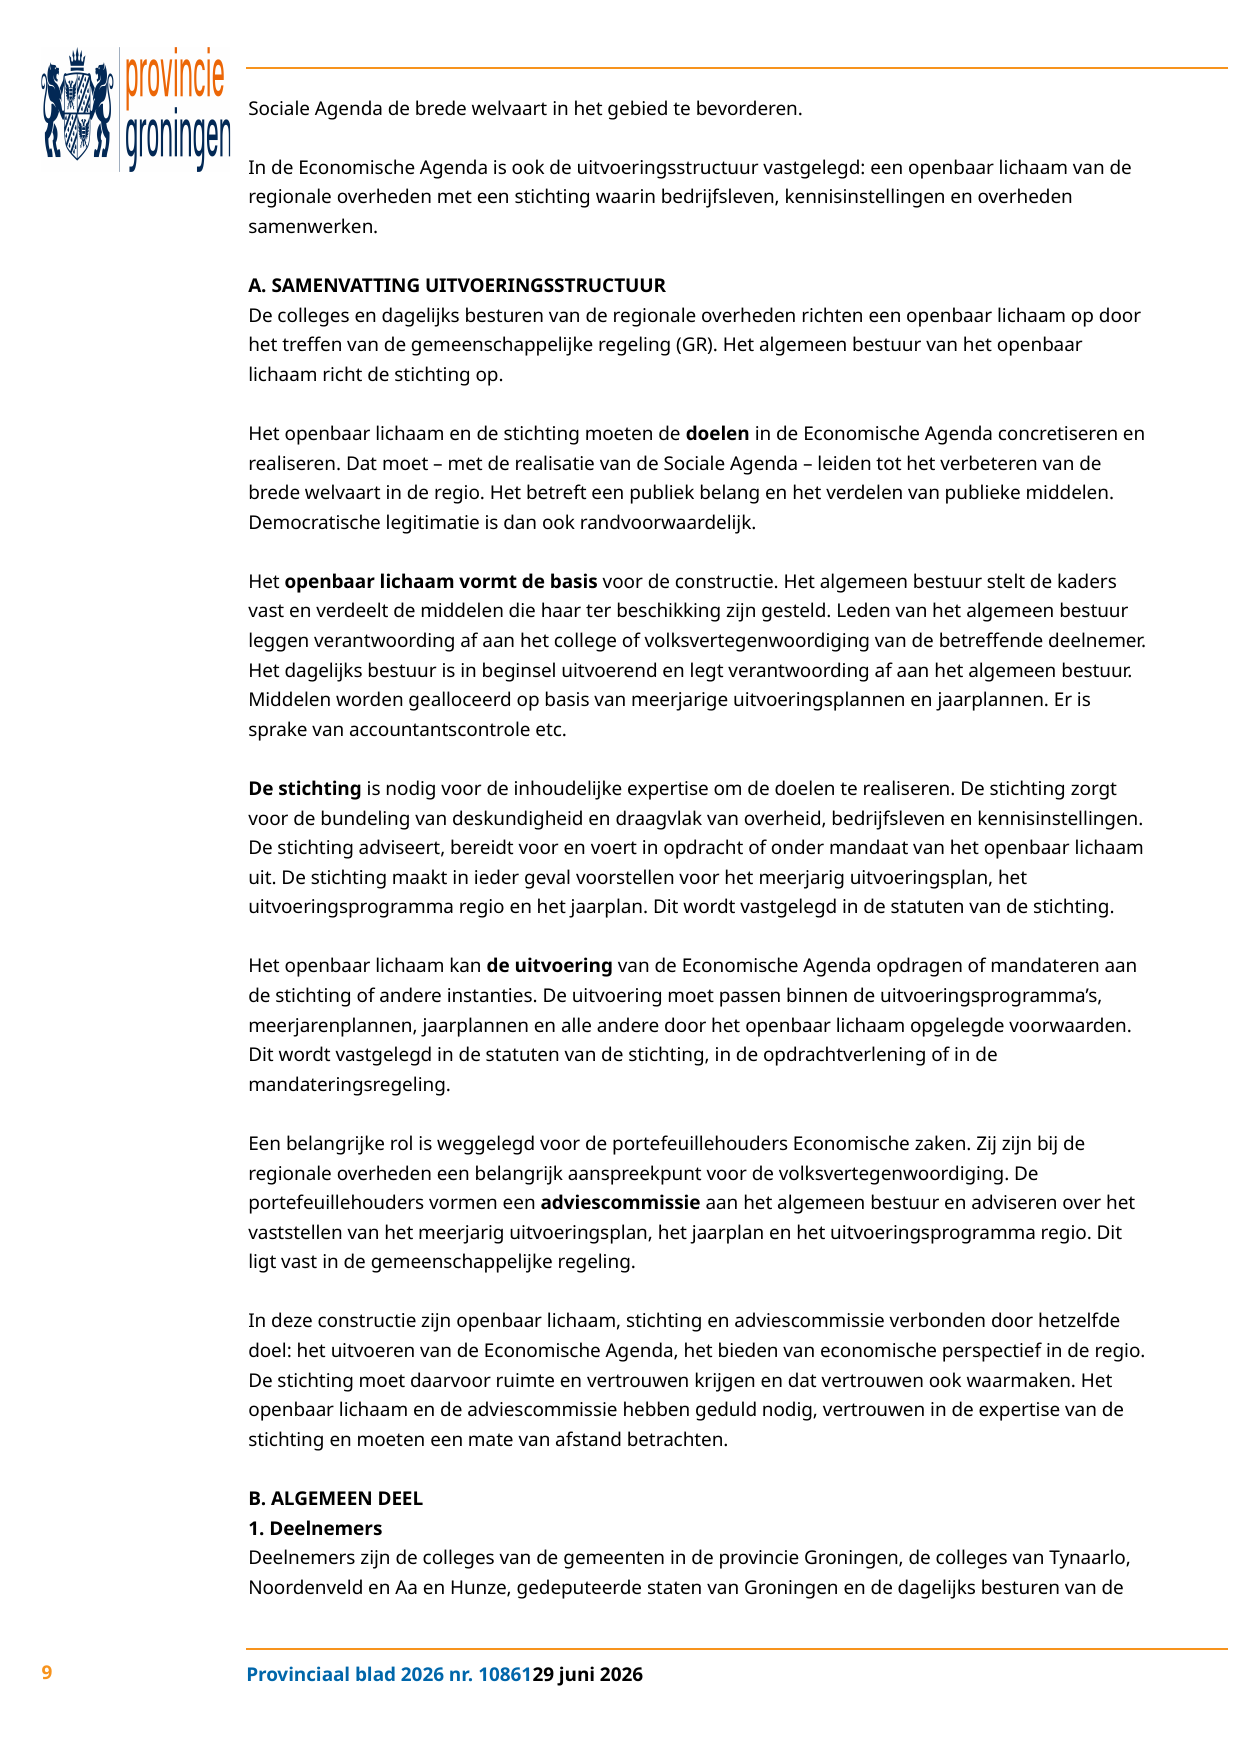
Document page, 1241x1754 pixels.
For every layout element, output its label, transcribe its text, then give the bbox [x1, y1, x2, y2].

text In deze constructie zijn openbaar lichaam, stichting en adviescommissie verbonden door hetzelfde doel: het uitvoeren van de Economische Agenda, het bieden van economische perspectief in de regio. De stichting moet daarvoor ruimte en vertrouwen krijgen en dat vertrouwen ook waarmaken. Het openbaar lichaam en de adviescommissie hebben geduld nodig, vertrouwen in de expertise van de stichting en moeten een mate van afstand betrachten. [248, 1308, 1152, 1452]
text Een belangrijke rol is weggelegd voor de portefeuillehouders Economische zaken. Zij zijn bij de regionale overheden een belangrijk aanspreekpunt voor de volksvertegenwoordiging. De portefeuillehouders vormen een adviescommissie aan het algemeen bestuur en adviseren over het vaststellen van het meerjarig uitvoeringsplan, het jaarplan en het uitvoeringsprogramma regio. Dit ligt vast in de gemeenschappelijke regeling. [248, 1130, 1152, 1274]
text De stichting is nodig voor de inhoudelijke expertise om de doelen te realiseren. De stichting zorgt voor de bundeling van deskundigheid en draagvlak van overheid, bedrijfsleven en kennisinstellingen. De stichting adviseert, bereidt voor en voert in opdracht of onder mandaat van het openbaar lichaam uit. De stichting maakt in ieder geval voorstellen voor het meerjarig uitvoeringsplan, het uitvoeringsprogramma regio en het jaarplan. Dit wordt vastgelegd in de statuten van de stichting. [248, 775, 1152, 919]
text 1. Deelnemers [248, 1515, 1152, 1541]
text Het openbaar lichaam en de stichting moeten de doelen in de Economische Agenda concretiseren en realiseren. Dat moet – met de realisatie van de Sociale Agenda – leiden tot het verbeteren van de brede welvaart in de regio. Het betreft een publiek belang en het verdelen van publieke middelen. Democratische legitimatie is dan ook randvoorwaardelijk. [248, 420, 1152, 535]
text B. ALGEMEEN DEEL [248, 1485, 1152, 1511]
text A. SAMENVATTING UITVOERINGSSTRUCTUUR [248, 272, 1152, 298]
text Deelnemers zijn de colleges van de gemeenten in de provincie Groningen, de colleges van Tynaarlo, Noordenveld en Aa en Hunze, gedeputeerde staten van Groningen en de dagelijks besturen van de [248, 1544, 1152, 1600]
text Het openbaar lichaam kan de uitvoering van de Economische Agenda opdragen of mandateren aan de stichting of andere instanties. De uitvoering moet passen binnen de uitvoeringsprogramma’s, meerjarenplannen, jaarplannen en alle andere door het openbaar lichaam opgelegde voorwaarden. Dit wordt vastgelegd in de statuten van de stichting, in de opdrachtverlening of in de mandateringsregeling. [248, 953, 1152, 1097]
text Sociale Agenda de brede welvaart in het gebied te bevorderen. [248, 95, 1152, 121]
text In de Economische Agenda is ook de uitvoeringsstructuur vastgelegd: een openbaar lichaam van de regionale overheden met een stichting waarin bedrijfsleven, kennisinstellingen en overheden samenwerken. [248, 154, 1152, 239]
text De colleges en dagelijks besturen van de regionale overheden richten een openbaar lichaam op door het treffen van de gemeenschappelijke regeling (GR). Het algemeen bestuur van het openbaar lichaam richt de stichting op. [248, 302, 1152, 387]
picture [41, 47, 231, 172]
text Het openbaar lichaam vormt de basis voor de constructie. Het algemeen bestuur stelt de kaders vast en verdeelt de middelen die haar ter beschikking zijn gesteld. Leden van het algemeen bestuur leggen verantwoording af aan het college of volksvertegenwoordiging van de betreffende deelnemer. Het dagelijks bestuur is in beginsel uitvoerend en legt verantwoording af aan het algemeen bestuur. Middelen worden gealloceerd op basis van meerjarige uitvoeringsplannen en jaarplannen. Er is sprake van accountantscontrole etc. [248, 568, 1152, 742]
